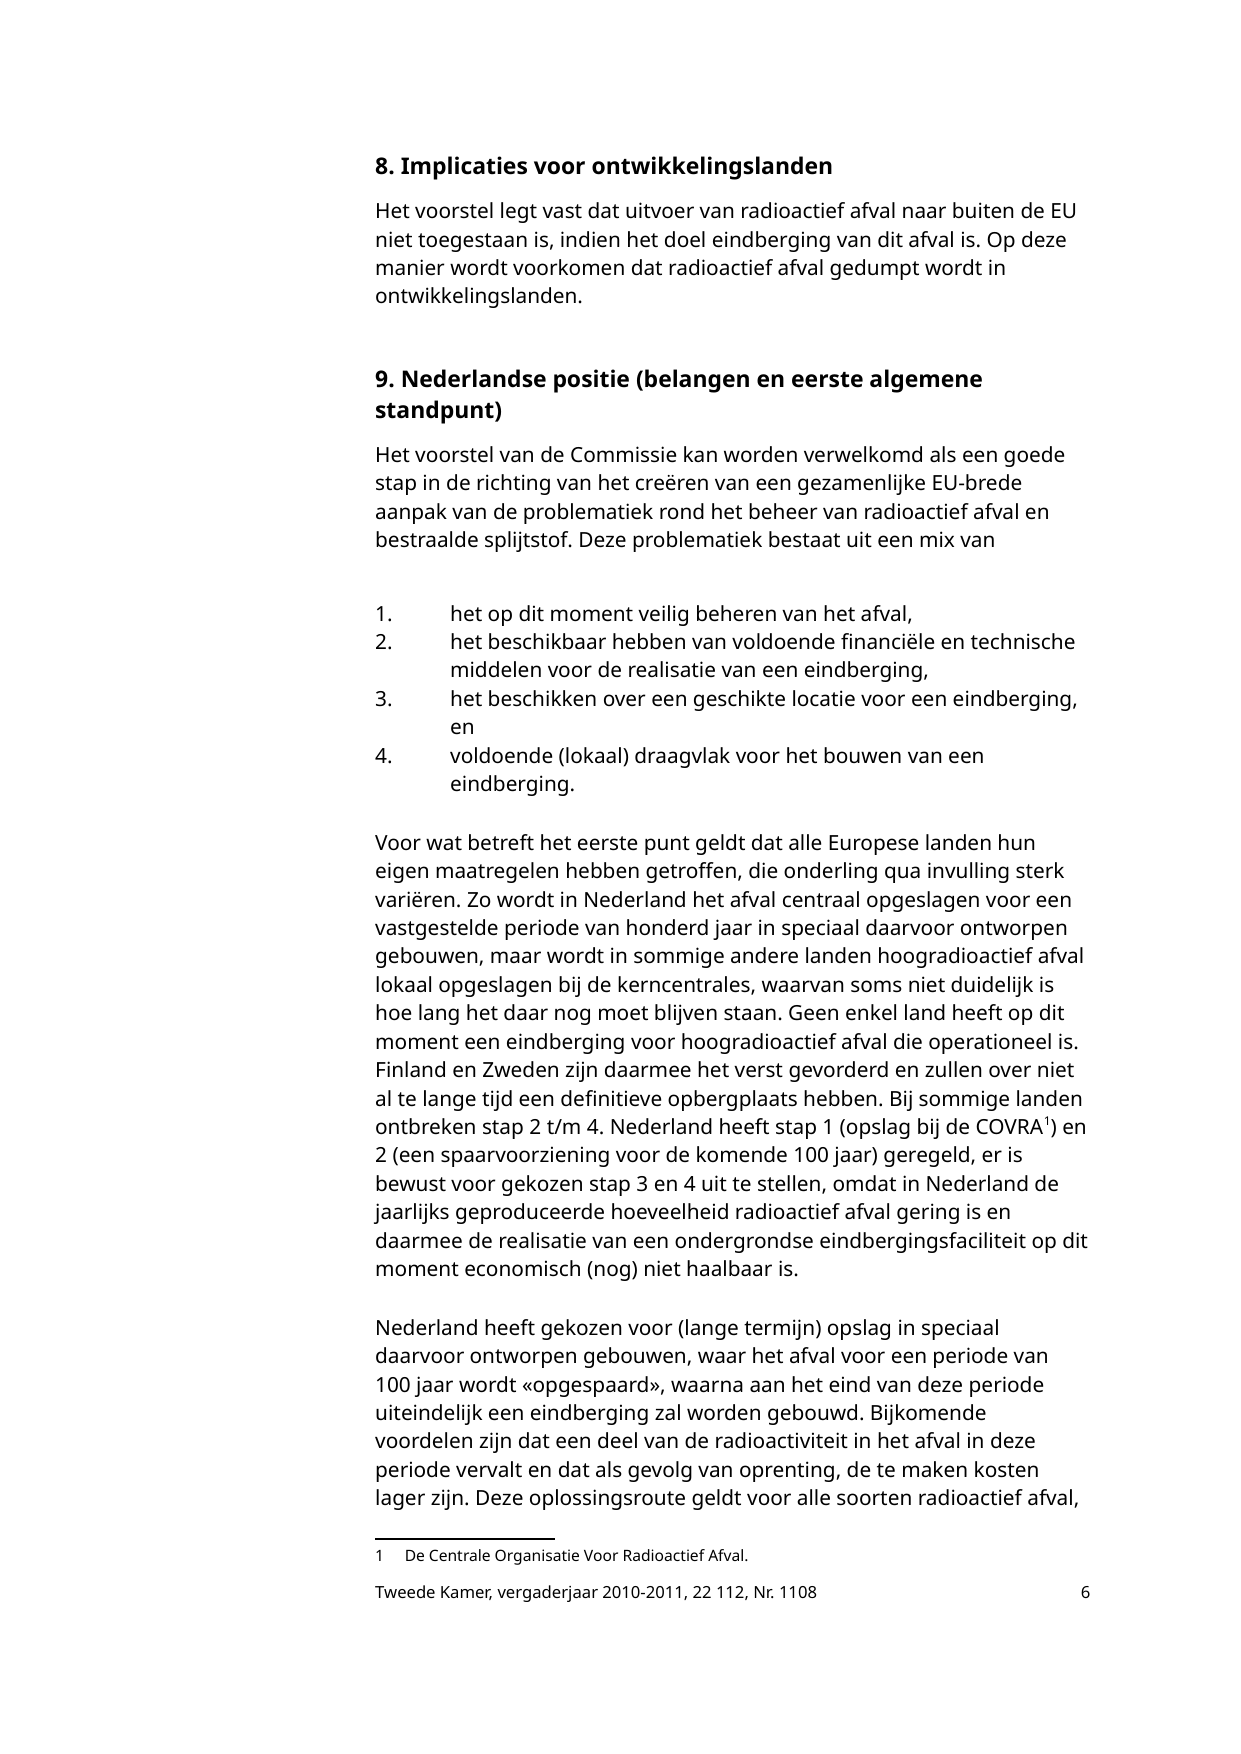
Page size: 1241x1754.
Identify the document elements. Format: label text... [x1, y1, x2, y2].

subtitle 9. Nederlandse positie (belangen en eerste algemene standpunt) [375, 362, 1090, 425]
text De Centrale Organisatie Voor Radioactief Afval. [375, 1538, 1090, 1566]
text Nederland heeft gekozen voor (lange termijn) opslag in speciaal daarvoor ontworpen gebouwen, waar het afval voor een periode van 100 jaar wordt «opgespaard», waarna aan het eind van deze periode uiteindelijk een eindberging zal worden gebouwd. Bijkomende voordelen zijn dat een deel van de radioactiviteit in het afval in deze periode vervalt en dat als gevolg van oprenting, de te maken kosten lager zijn. Deze oplossingsroute geldt voor alle soorten radioactief afval, [375, 1313, 1090, 1512]
text Het voorstel legt vast dat uitvoer van radioactief afval naar buiten de EU niet toegestaan is, indien het doel eindberging van dit afval is. Op deze manier wordt voorkomen dat radioactief afval gedumpt wordt in ontwikkelingslanden. [375, 196, 1090, 310]
text Het voorstel van de Commissie kan worden verwelkomd als een goede stap in de richting van het creëren van een gezamenlijke EU-brede aanpak van de problematiek rond het beheer van radioactief afval en bestraalde splijtstof. Deze problematiek bestaat uit een mix van [375, 440, 1090, 554]
list het op dit moment veilig beheren van het afval, [375, 599, 1090, 627]
list het beschikken over een geschikte locatie voor een eindberging, en [375, 684, 1090, 741]
text Voor wat betreft het eerste punt geldt dat alle Europese landen hun eigen maatregelen hebben getroffen, die onderling qua invulling sterk variëren. Zo wordt in Nederland het afval centraal opgeslagen voor een vastgestelde periode van honderd jaar in speciaal daarvoor ontworpen gebouwen, maar wordt in sommige andere landen hoogradioactief afval lokaal opgeslagen bij de kerncentrales, waarvan soms niet duidelijk is hoe lang het daar nog moet blijven staan. Geen enkel land heeft op dit moment een eindberging voor hoogradioactief afval die operationeel is. Finland en Zweden zijn daarmee het verst gevorderd en zullen over niet al te lange tijd een definitieve opbergplaats hebben. Bij sommige landen ontbreken stap 2 t/m 4. Nederland heeft stap 1 (opslag bij de COVRA) en 2 (een spaarvoorziening voor de komende 100 jaar) geregeld, er is bewust voor gekozen stap 3 en 4 uit te stellen, omdat in Nederland de jaarlijks geproduceerde hoeveelheid radioactief afval gering is en daarmee de realisatie van een ondergrondse eindbergingsfaciliteit op dit moment economisch (nog) niet haalbaar is. [375, 828, 1090, 1283]
list voldoende (lokaal) draagvlak voor het bouwen van een eindberging. [375, 741, 1090, 798]
subtitle 8. Implicaties voor ontwikkelingslanden [375, 150, 1090, 181]
list het beschikbaar hebben van voldoende financiële en technische middelen voor de realisatie van een eindberging, [375, 627, 1090, 684]
